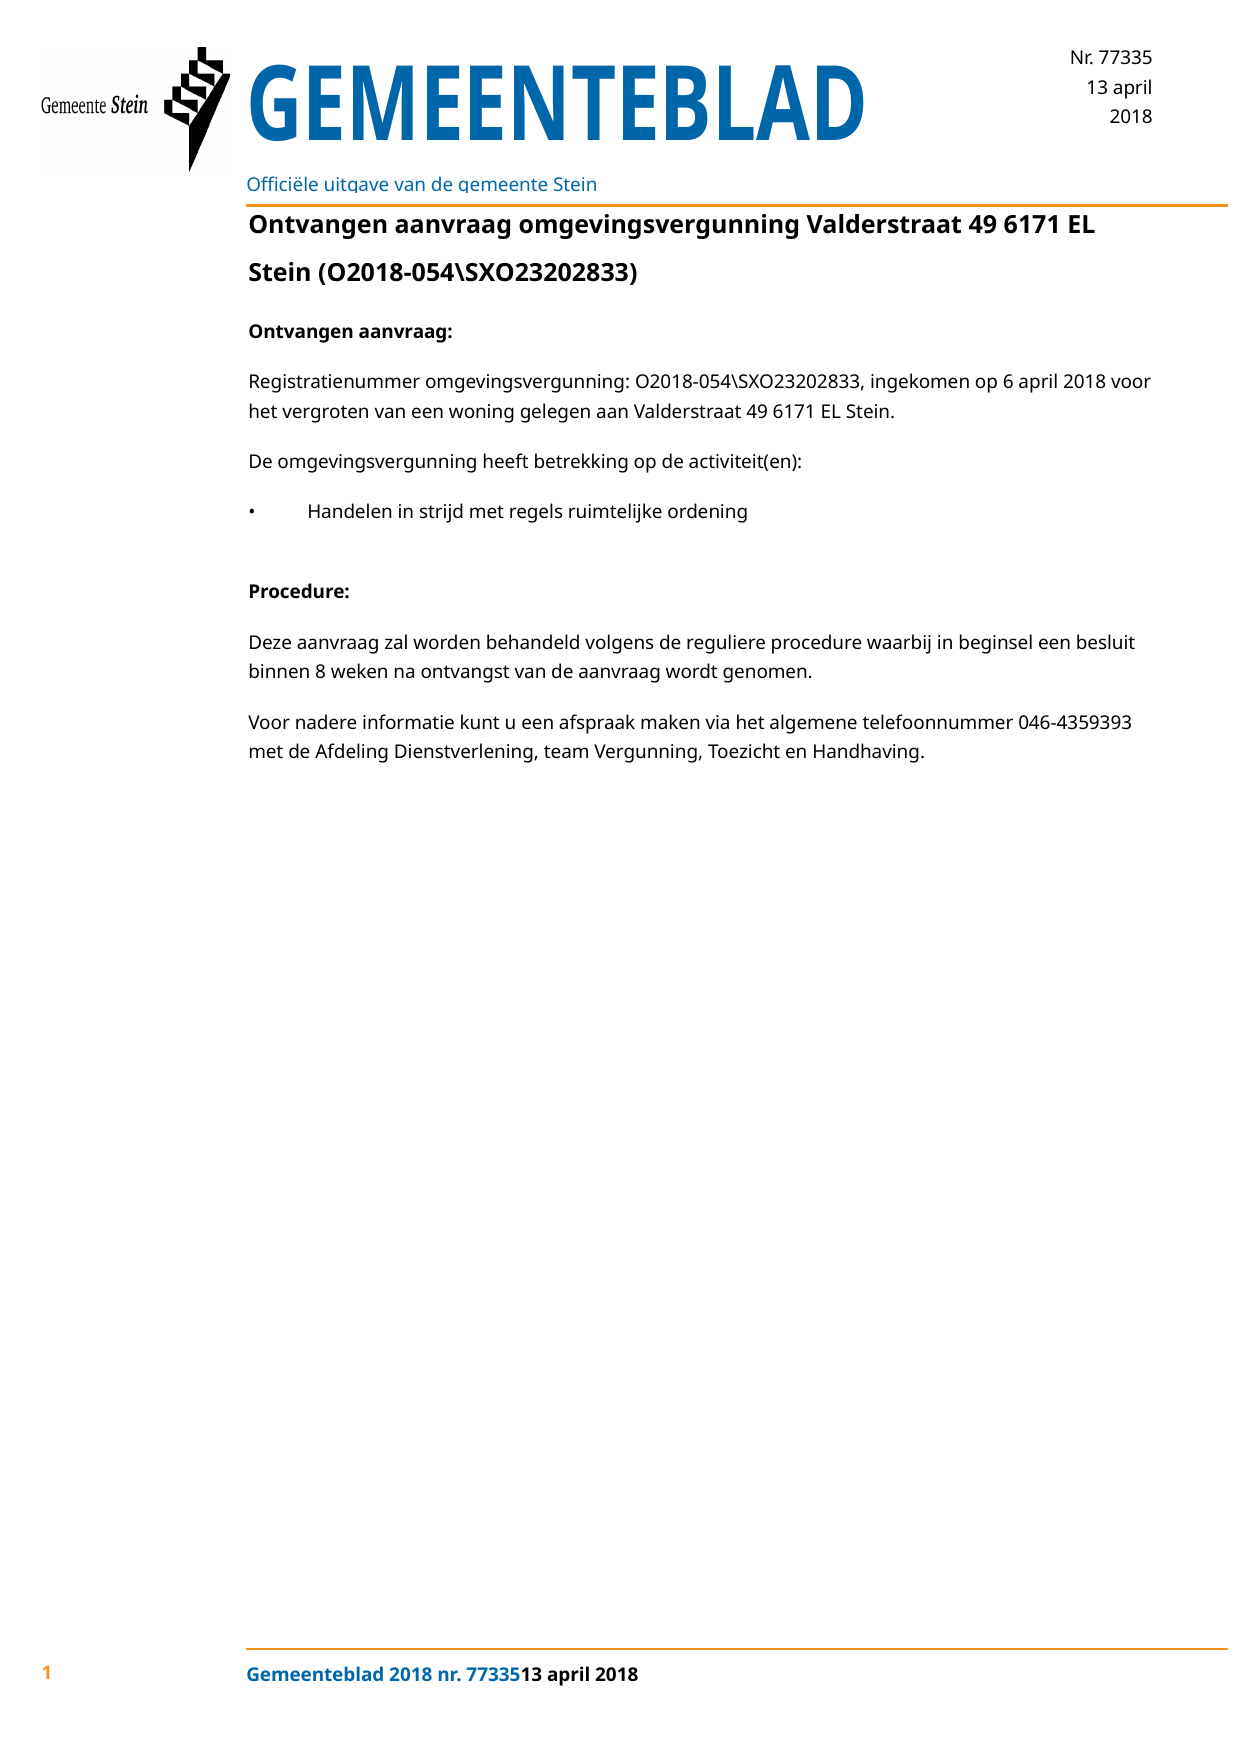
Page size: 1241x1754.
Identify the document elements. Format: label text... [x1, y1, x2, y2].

text Ontvangen aanvraag omgevingsvergunning Valderstraat 49 6171 EL Stein (O2018-054\SXO23202833) [248, 207, 1152, 288]
picture [41, 47, 231, 172]
text Voor nadere informatie kunt u een afspraak maken via het algemene telefoonnummer 046-4359393 met de Afdeling Dienstverlening, team Vergunning, Toezicht en Handhaving. [248, 709, 1152, 764]
text Ontvangen aanvraag: [248, 318, 1152, 344]
text De omgevingsvergunning heeft betrekking op de activiteit(en): [248, 448, 1152, 474]
text Deze aanvraag zal worden behandeld volgens de reguliere procedure waarbij in beginsel een besluit binnen 8 weken na ontvangst van de aanvraag wordt genomen. [248, 629, 1152, 684]
list Handelen in strijd met regels ruimtelijke ordening [248, 499, 1152, 524]
text Registratienummer omgevingsvergunning: O2018-054\SXO23202833, ingekomen op 6 april 2018 voor het vergroten van een woning gelegen aan Valderstraat 49 6171 EL Stein. [248, 368, 1152, 424]
text Procedure: [248, 579, 1152, 604]
